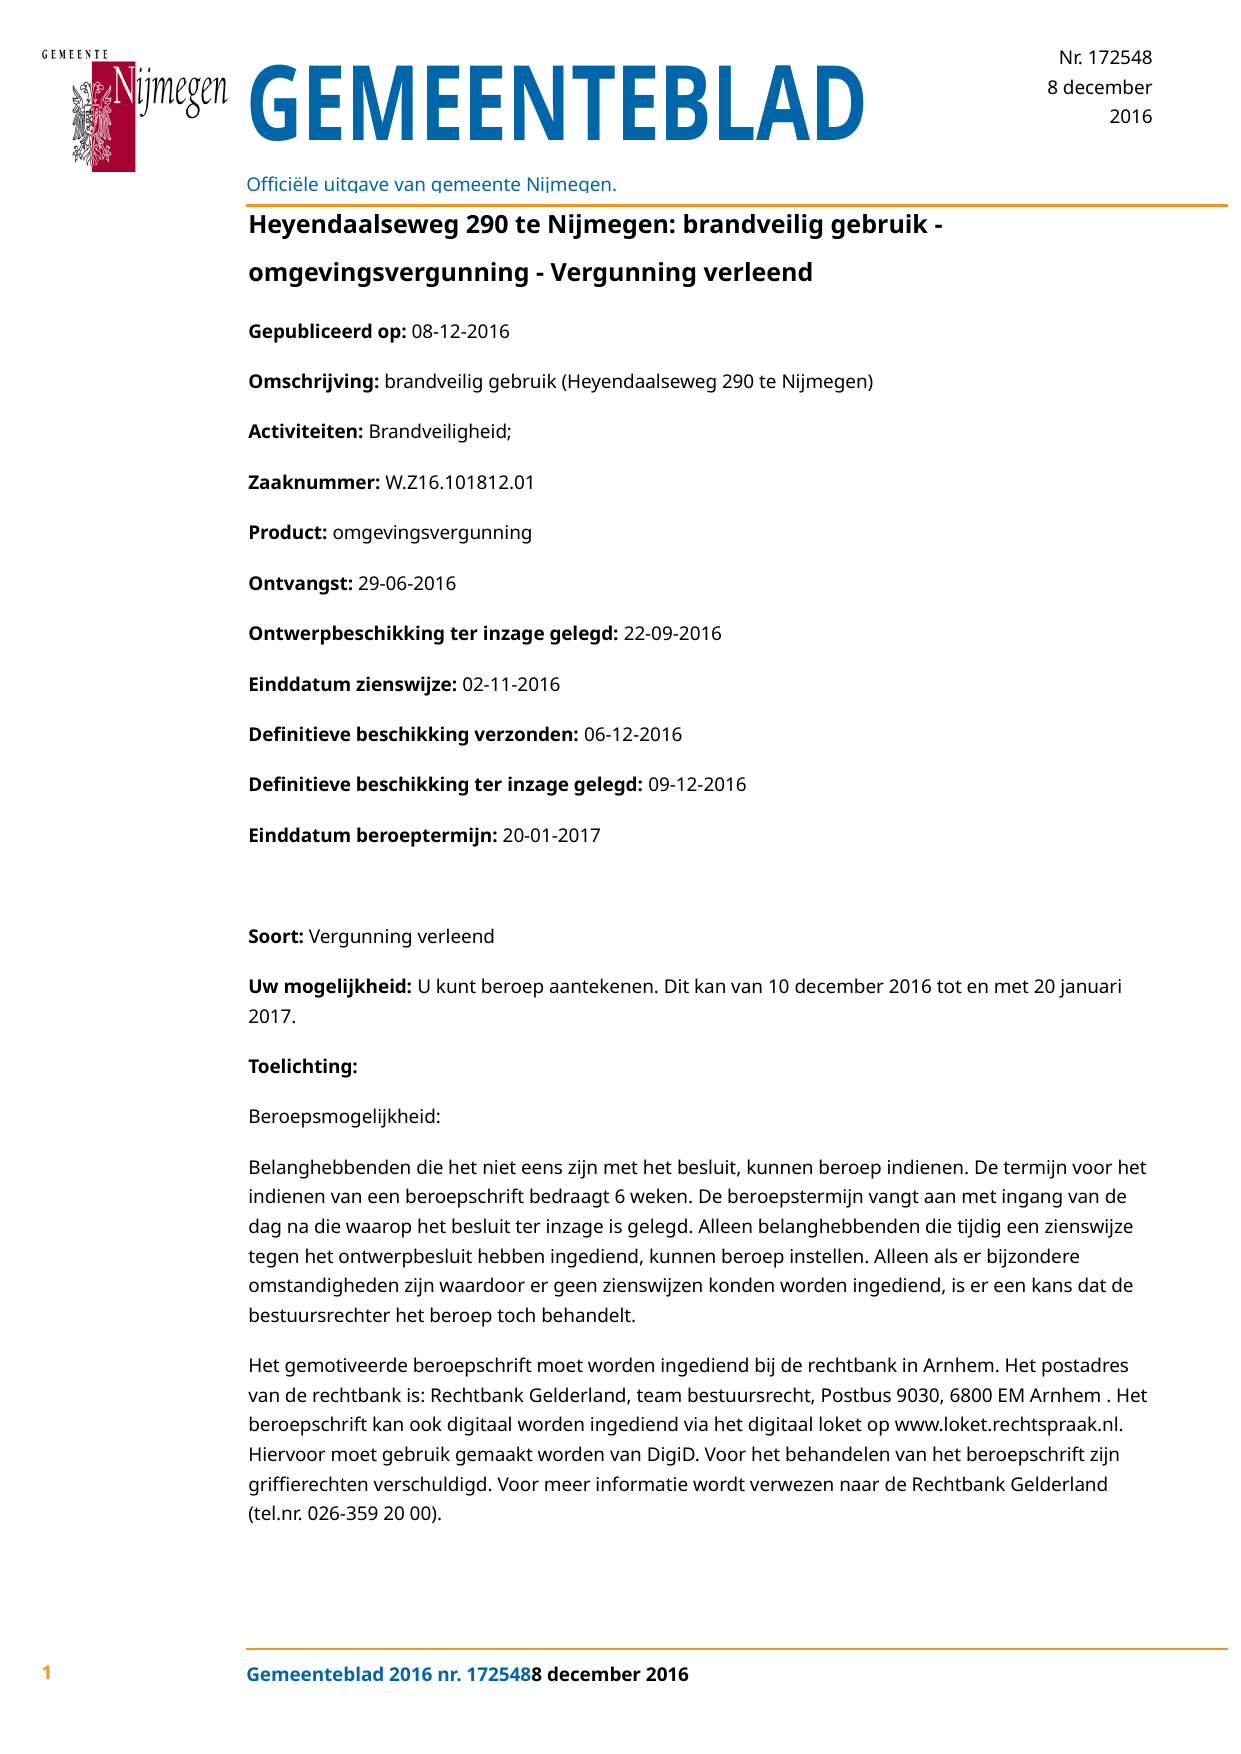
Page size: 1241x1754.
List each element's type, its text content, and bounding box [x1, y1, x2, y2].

text Ontwerpbeschikking ter inzage gelegd: 22-09-2016 [248, 620, 1152, 646]
picture [41, 47, 231, 172]
text Ontvangst: 29-06-2016 [248, 570, 1152, 596]
text Soort: Vergunning verleend [248, 923, 1152, 949]
text Product: omgevingsvergunning [248, 519, 1152, 545]
text Toelichting: [248, 1053, 1152, 1079]
text Activiteiten: Brandveiligheid; [248, 419, 1152, 444]
text Het gemotiveerde beroepschrift moet worden ingediend bij de rechtbank in Arnhem. Het postadres van de rechtbank is: Rechtbank Gelderland, team bestuursrecht, Postbus 9030, 6800 EM Arnhem . Het beroepschrift kan ook digitaal worden ingediend via het digitaal loket op www.loket.rechtspraak.nl. Hiervoor moet gebruik gemaakt worden van DigiD. Voor het behandelen van het beroepschrift zijn griffierechten verschuldigd. Voor meer informatie wordt verwezen naar de Rechtbank Gelderland (tel.nr. 026-359 20 00). [248, 1352, 1152, 1526]
text Definitieve beschikking verzonden: 06-12-2016 [248, 721, 1152, 747]
text Beroepsmogelijkheid: [248, 1104, 1152, 1129]
text Heyendaalseweg 290 te Nijmegen: brandveilig gebruik - omgevingsvergunning - Vergunning verleend [248, 207, 1152, 288]
text Einddatum zienswijze: 02-11-2016 [248, 671, 1152, 697]
text Gepubliceerd op: 08-12-2016 [248, 318, 1152, 344]
text Uw mogelijkheid: U kunt beroep aantekenen. Dit kan van 10 december 2016 tot en met 20 januari 2017. [248, 973, 1152, 1029]
text Omschrijving: brandveilig gebruik (Heyendaalseweg 290 te Nijmegen) [248, 368, 1152, 394]
text Einddatum beroeptermijn: 20-01-2017 [248, 822, 1152, 848]
text Zaaknummer: W.Z16.101812.01 [248, 469, 1152, 495]
text Definitieve beschikking ter inzage gelegd: 09-12-2016 [248, 772, 1152, 797]
text Belanghebbenden die het niet eens zijn met het besluit, kunnen beroep indienen. De termijn voor het indienen van een beroepschrift bedraagt 6 weken. De beroepstermijn vangt aan met ingang van de dag na die waarop het besluit ter inzage is gelegd. Alleen belanghebbenden die tijdig een zienswijze tegen het ontwerpbesluit hebben ingediend, kunnen beroep instellen. Alleen als er bijzondere omstandigheden zijn waardoor er geen zienswijzen konden worden ingediend, is er een kans dat de bestuursrechter het beroep toch behandelt. [248, 1154, 1152, 1328]
